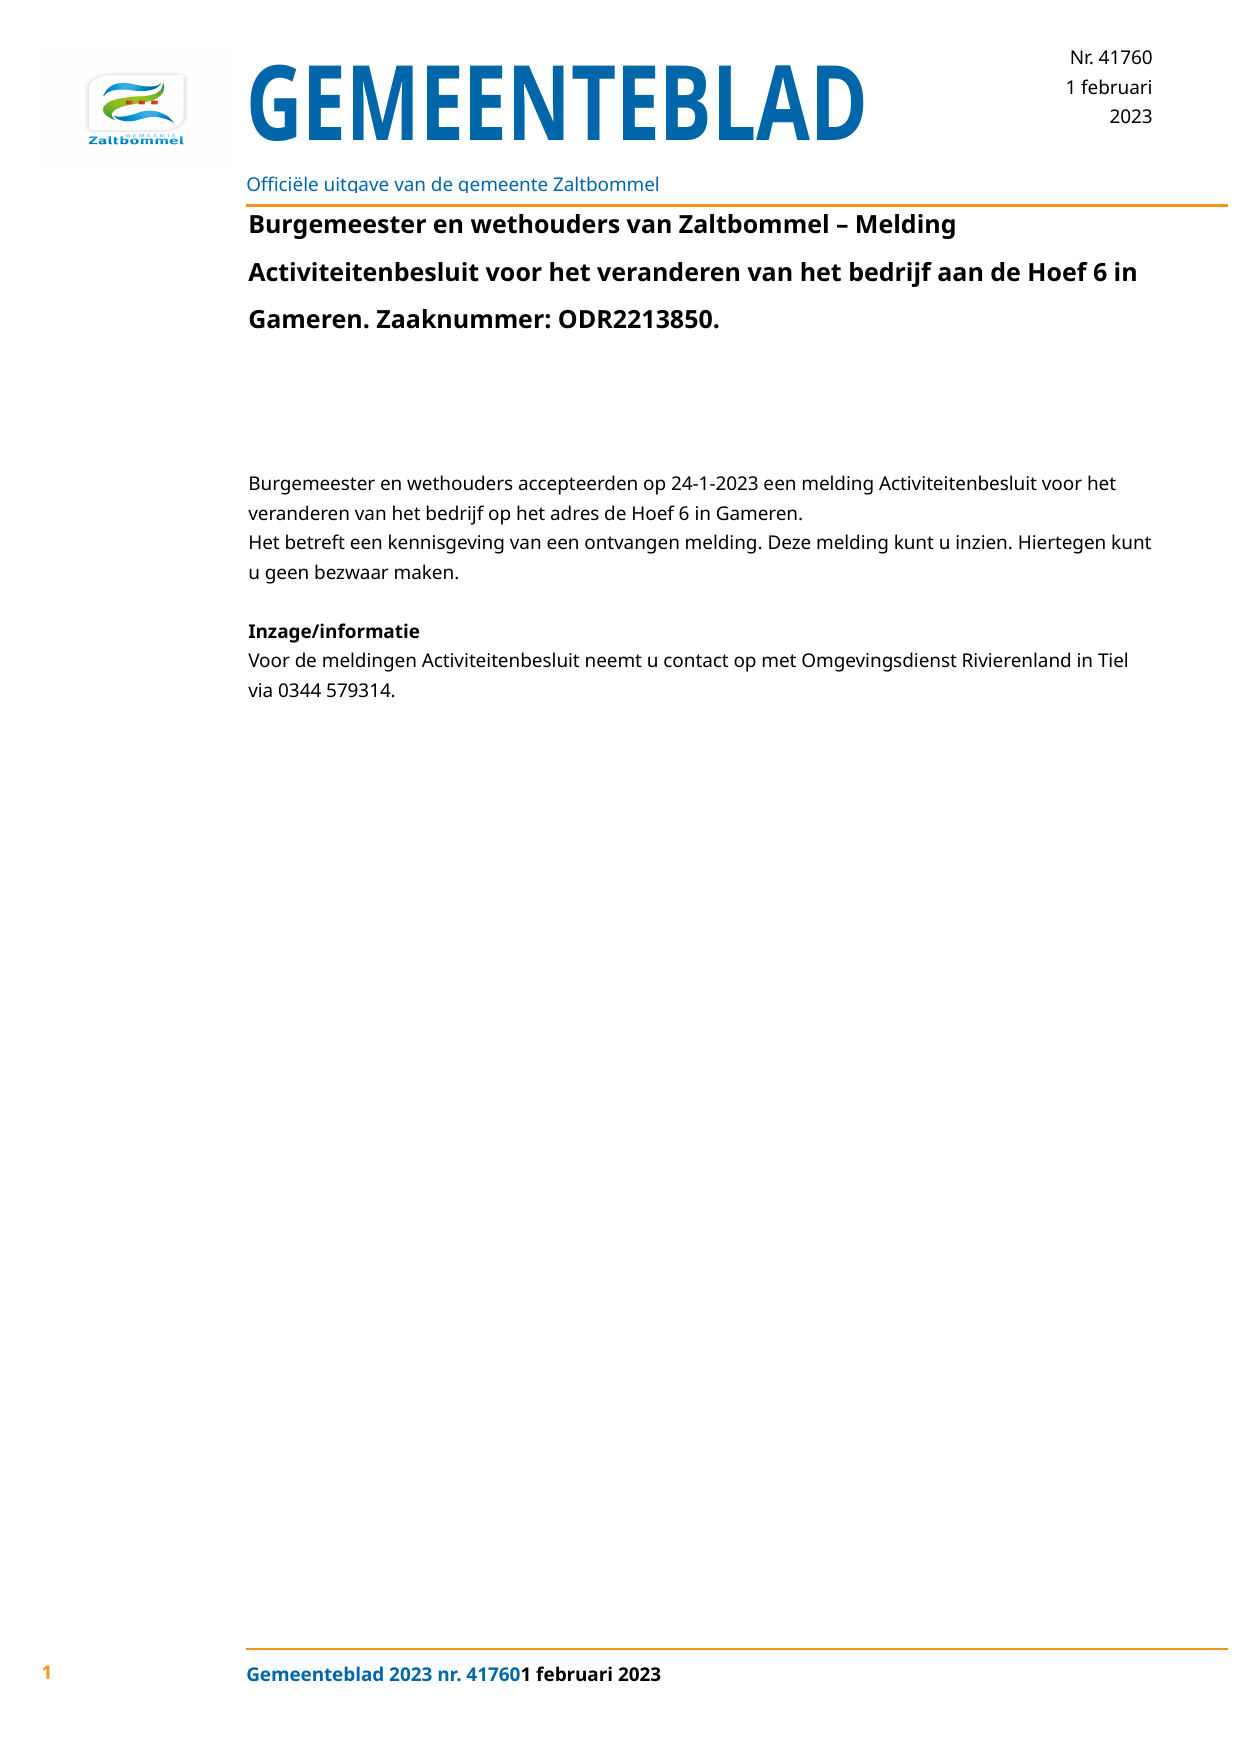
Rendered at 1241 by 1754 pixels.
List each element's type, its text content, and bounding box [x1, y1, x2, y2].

text Het betreft een kennisgeving van een ontvangen melding. Deze melding kunt u inzien. Hiertegen kunt u geen bezwaar maken. [248, 529, 1152, 584]
text Voor de meldingen Activiteitenbesluit neemt u contact op met Omgevingsdienst Rivierenland in Tiel via 0344 579314. [248, 648, 1152, 703]
picture [41, 47, 231, 172]
text Burgemeester en wethouders accepteerden op 24-1-2023 een melding Activiteitenbesluit voor het veranderen van het bedrijf op het adres de Hoef 6 in Gameren. [248, 470, 1152, 525]
text Inzage/informatie [248, 618, 1152, 644]
text Burgemeester en wethouders van Zaltbommel – Melding Activiteitenbesluit voor het veranderen van het bedrijf aan de Hoef 6 in Gameren. Zaaknummer: ODR2213850. [248, 207, 1152, 336]
